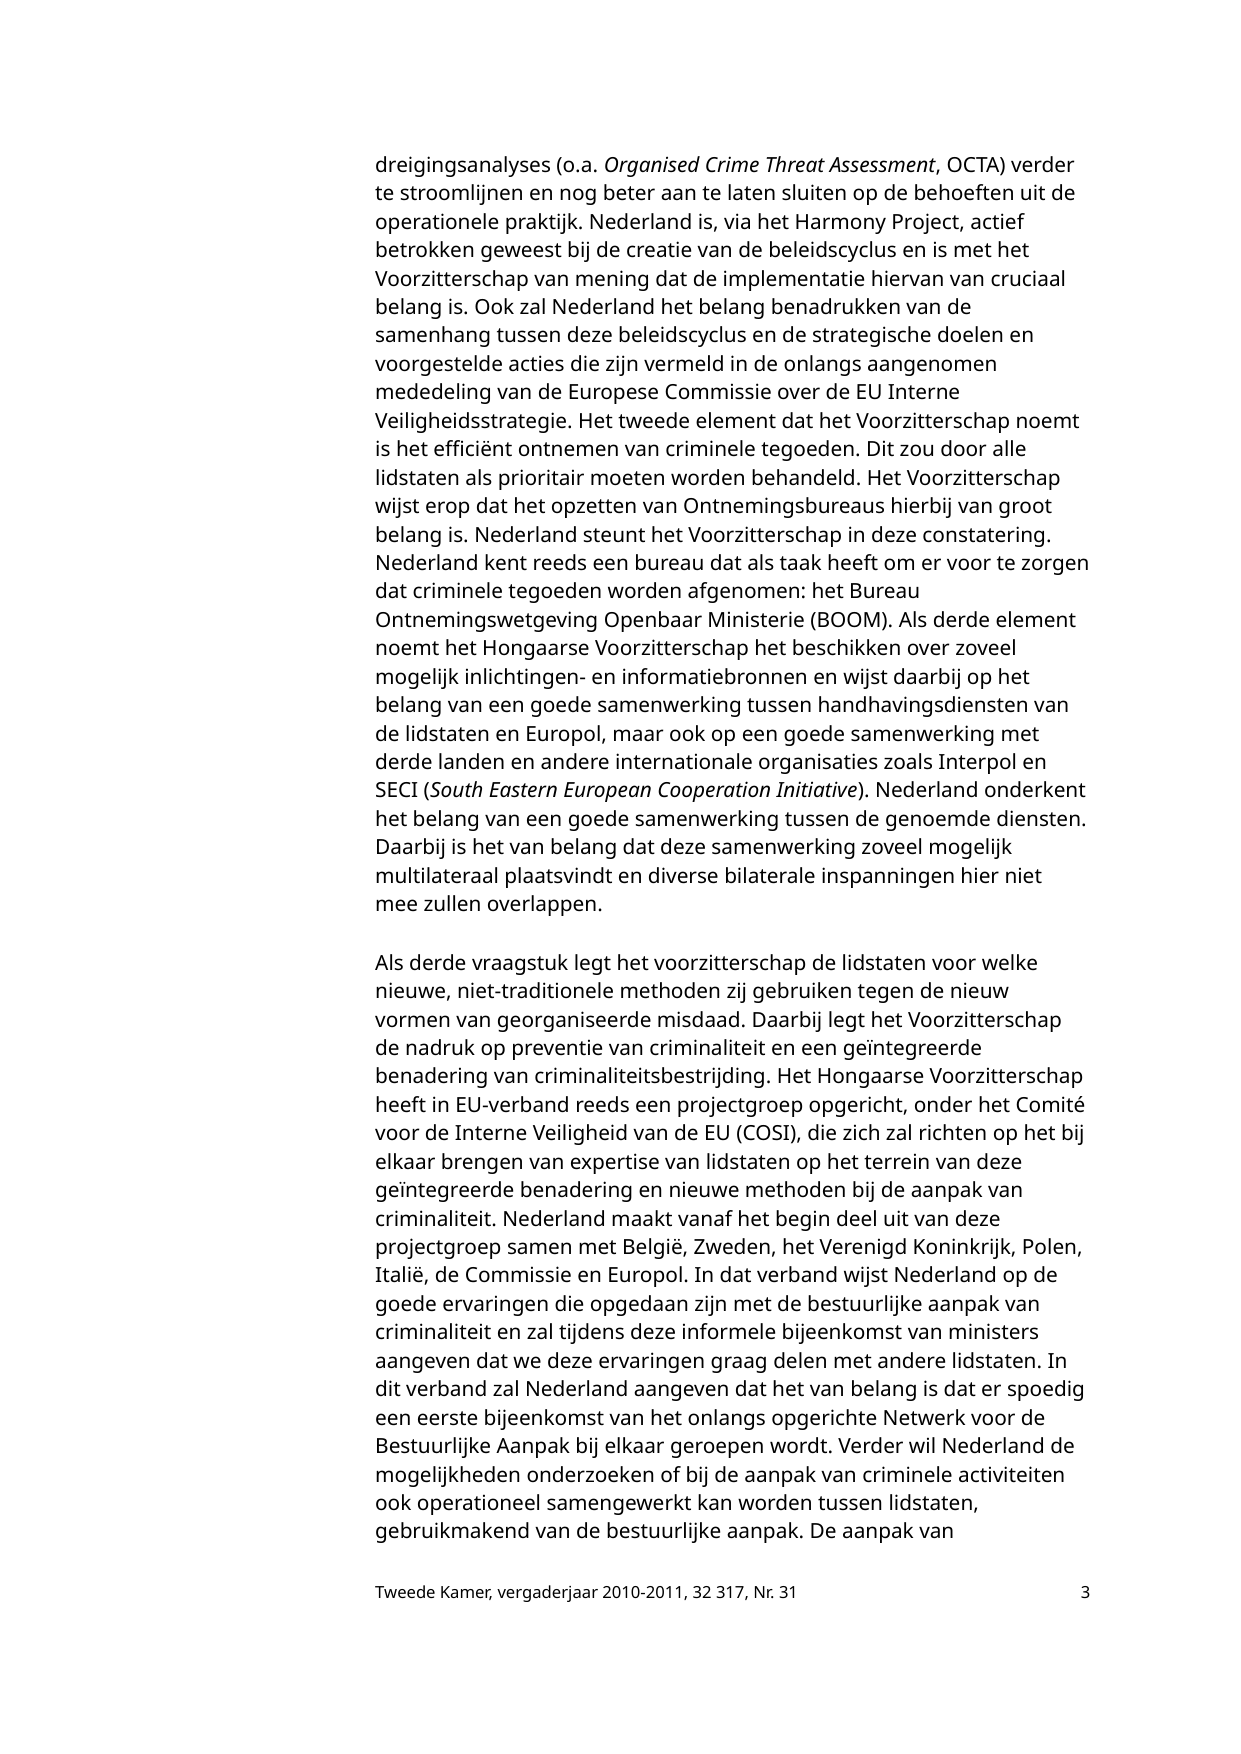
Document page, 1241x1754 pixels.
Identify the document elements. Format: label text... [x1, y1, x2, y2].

text dreigingsanalyses (o.a. Organised Crime Threat Assessment, OCTA) verder te stroomlijnen en nog beter aan te laten sluiten op de behoeften uit de operationele praktijk. Nederland is, via het Harmony Project, actief betrokken geweest bij de creatie van de beleidscyclus en is met het Voorzitterschap van mening dat de implementatie hiervan van cruciaal belang is. Ook zal Nederland het belang benadrukken van de samenhang tussen deze beleidscyclus en de strategische doelen en voorgestelde acties die zijn vermeld in de onlangs aangenomen mededeling van de Europese Commissie over de EU Interne Veiligheidsstrategie. Het tweede element dat het Voorzitterschap noemt is het efficiënt ontnemen van criminele tegoeden. Dit zou door alle lidstaten als prioritair moeten worden behandeld. Het Voorzitterschap wijst erop dat het opzetten van Ontnemingsbureaus hierbij van groot belang is. Nederland steunt het Voorzitterschap in deze constatering. Nederland kent reeds een bureau dat als taak heeft om er voor te zorgen dat criminele tegoeden worden afgenomen: het Bureau Ontnemingswetgeving Openbaar Ministerie (BOOM). Als derde element noemt het Hongaarse Voorzitterschap het beschikken over zoveel mogelijk inlichtingen- en informatiebronnen en wijst daarbij op het belang van een goede samenwerking tussen handhavingsdiensten van de lidstaten en Europol, maar ook op een goede samenwerking met derde landen en andere internationale organisaties zoals Interpol en SECI (South Eastern European Cooperation Initiative). Nederland onderkent het belang van een goede samenwerking tussen de genoemde diensten. Daarbij is het van belang dat deze samenwerking zoveel mogelijk multilateraal plaatsvindt en diverse bilaterale inspanningen hier niet mee zullen overlappen. [375, 150, 1090, 918]
text Als derde vraagstuk legt het voorzitterschap de lidstaten voor welke nieuwe, niet-traditionele methoden zij gebruiken tegen de nieuw vormen van georganiseerde misdaad. Daarbij legt het Voorzitterschap de nadruk op preventie van criminaliteit en een geïntegreerde benadering van criminaliteitsbestrijding. Het Hongaarse Voorzitterschap heeft in EU-verband reeds een projectgroep opgericht, onder het Comité voor de Interne Veiligheid van de EU (COSI), die zich zal richten op het bij elkaar brengen van expertise van lidstaten op het terrein van deze geïntegreerde benadering en nieuwe methoden bij de aanpak van criminaliteit. Nederland maakt vanaf het begin deel uit van deze projectgroep samen met België, Zweden, het Verenigd Koninkrijk, Polen, Italië, de Commissie en Europol. In dat verband wijst Nederland op de goede ervaringen die opgedaan zijn met de bestuurlijke aanpak van criminaliteit en zal tijdens deze informele bijeenkomst van ministers aangeven dat we deze ervaringen graag delen met andere lidstaten. In dit verband zal Nederland aangeven dat het van belang is dat er spoedig een eerste bijeenkomst van het onlangs opgerichte Netwerk voor de Bestuurlijke Aanpak bij elkaar geroepen wordt. Verder wil Nederland de mogelijkheden onderzoeken of bij de aanpak van criminele activiteiten ook operationeel samengewerkt kan worden tussen lidstaten, gebruikmakend van de bestuurlijke aanpak. De aanpak van [375, 948, 1090, 1545]
